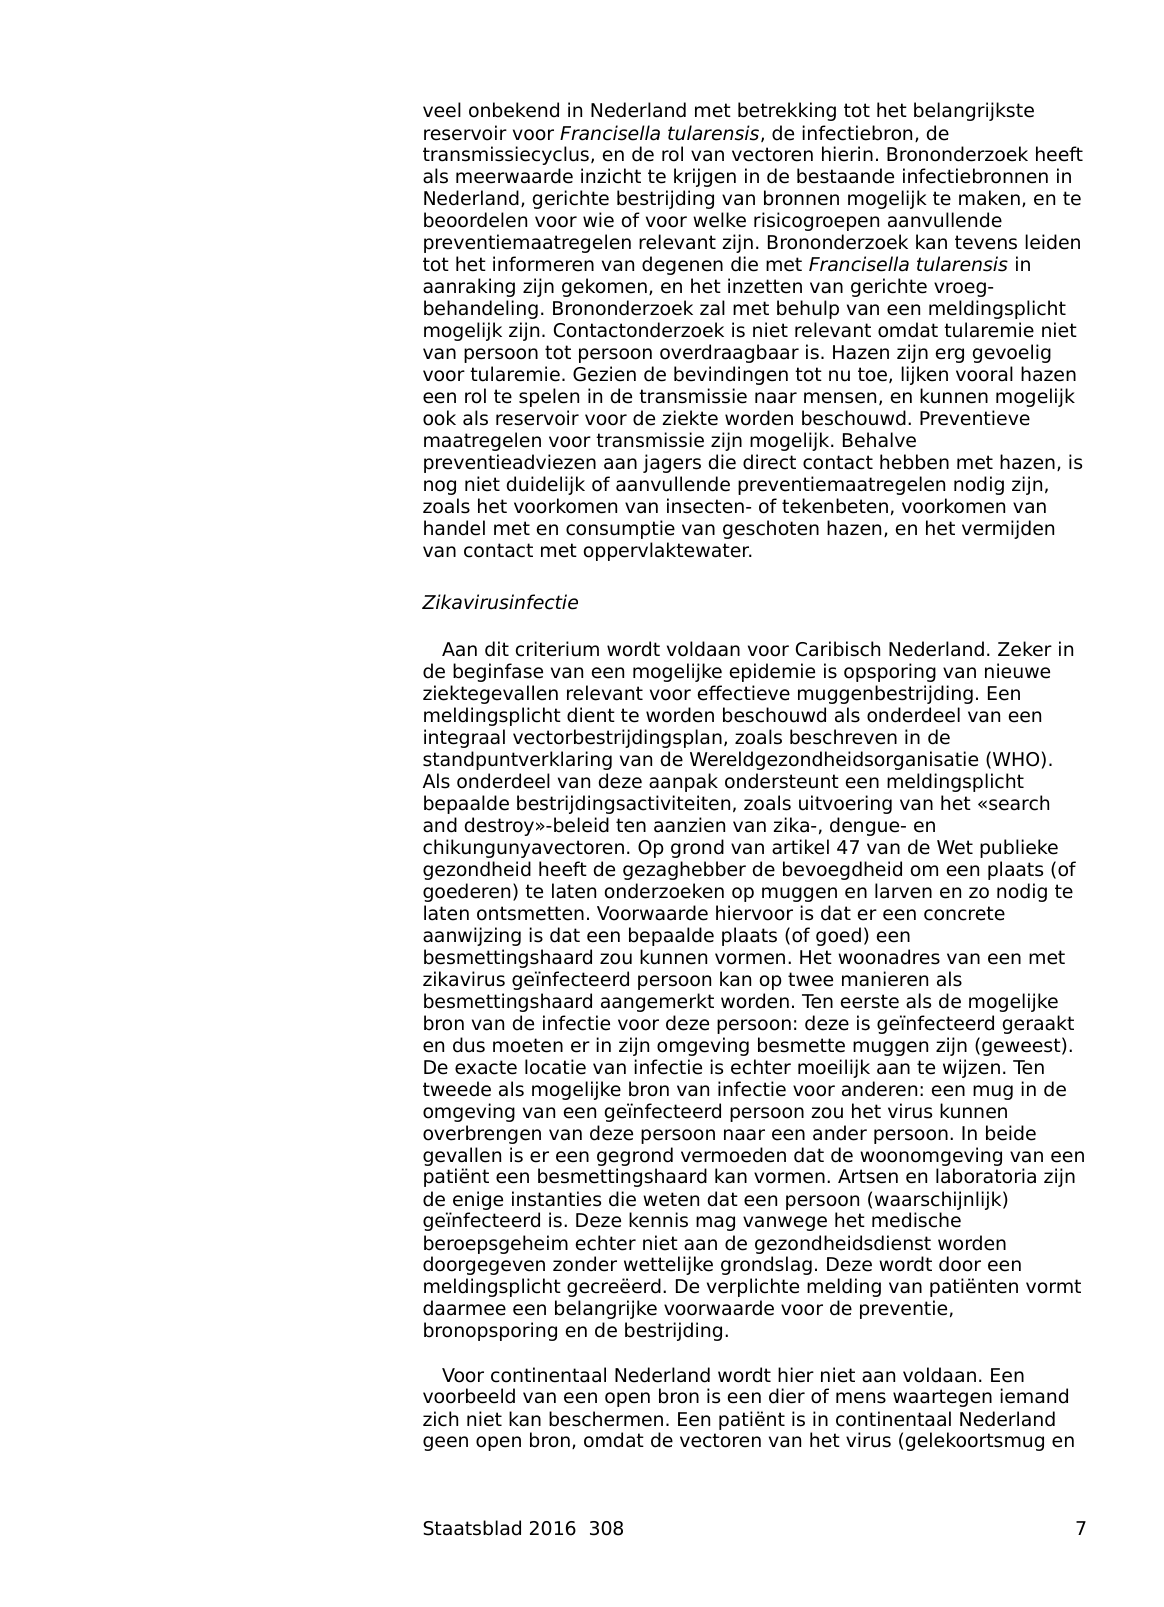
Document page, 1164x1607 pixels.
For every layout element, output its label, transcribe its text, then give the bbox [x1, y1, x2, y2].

text Aan dit criterium wordt voldaan voor Caribisch Nederland. Zeker in de beginfase van een mogelijke epidemie is opsporing van nieuwe ziektegevallen relevant voor effectieve muggenbestrijding. Een meldingsplicht dient te worden beschouwd als onderdeel van een integraal vectorbestrijdingsplan, zoals beschreven in de standpuntverklaring van de Wereldgezondheidsorganisatie (WHO). Als onderdeel van deze aanpak ondersteunt een meldingsplicht bepaalde bestrijdingsactiviteiten, zoals uitvoering van het «search and destroy»-beleid ten aanzien van zika-, dengue- en chikungunyavectoren. Op grond van artikel 47 van de Wet publieke gezondheid heeft de gezaghebber de bevoegdheid om een plaats (of goederen) te laten onderzoeken op muggen en larven en zo nodig te laten ontsmetten. Voorwaarde hiervoor is dat er een concrete aanwijzing is dat een bepaalde plaats (of goed) een besmettingshaard zou kunnen vormen. Het woonadres van een met zikavirus geïnfecteerd persoon kan op twee manieren als besmettingshaard aangemerkt worden. Ten eerste als de mogelijke bron van de infectie voor deze persoon: deze is geïnfecteerd geraakt en dus moeten er in zijn omgeving besmette muggen zijn (geweest). De exacte locatie van infectie is echter moeilijk aan te wijzen. Ten tweede als mogelijke bron van infectie voor anderen: een mug in de omgeving van een geïnfecteerd persoon zou het virus kunnen overbrengen van deze persoon naar een ander persoon. In beide gevallen is er een gegrond vermoeden dat de woonomgeving van een patiënt een besmettingshaard kan vormen. Artsen en laboratoria zijn de enige instanties die weten dat een persoon (waarschijnlijk) geïnfecteerd is. Deze kennis mag vanwege het medische beroepsgeheim echter niet aan de gezondheidsdienst worden doorgegeven zonder wettelijke grondslag. Deze wordt door een meldingsplicht gecreëerd. De verplichte melding van patiënten vormt daarmee een belangrijke voorwaarde voor de preventie, bronopsporing en de bestrijding. [422, 639, 1087, 1342]
text veel onbekend in Nederland met betrekking tot het belangrijkste reservoir voor Francisella tularensis, de infectiebron, de transmissiecyclus, en de rol van vectoren hierin. Brononderzoek heeft als meerwaarde inzicht te krijgen in de bestaande infectiebronnen in Nederland, gerichte bestrijding van bronnen mogelijk te maken, en te beoordelen voor wie of voor welke risicogroepen aanvullende preventiemaatregelen relevant zijn. Brononderzoek kan tevens leiden tot het informeren van degenen die met Francisella tularensis in aanraking zijn gekomen, en het inzetten van gerichte vroeg-behandeling. Brononderzoek zal met behulp van een meldingsplicht mogelijk zijn. Contactonderzoek is niet relevant omdat tularemie niet van persoon tot persoon overdraagbaar is. Hazen zijn erg gevoelig voor tularemie. Gezien de bevindingen tot nu toe, lijken vooral hazen een rol te spelen in de transmissie naar mensen, en kunnen mogelijk ook als reservoir voor de ziekte worden beschouwd. Preventieve maatregelen voor transmissie zijn mogelijk. Behalve preventieadviezen aan jagers die direct contact hebben met hazen, is nog niet duidelijk of aanvullende preventiemaatregelen nodig zijn, zoals het voorkomen van insecten- of tekenbeten, voorkomen van handel met en consumptie van geschoten hazen, en het vermijden van contact met oppervlaktewater. [422, 100, 1087, 562]
subtitle Zikavirusinfectie [422, 592, 1087, 614]
text Voor continentaal Nederland wordt hier niet aan voldaan. Een voorbeeld van een open bron is een dier of mens waartegen iemand zich niet kan beschermen. Een patiënt is in continentaal Nederland geen open bron, omdat de vectoren van het virus (gelekoortsmug en [422, 1364, 1087, 1452]
